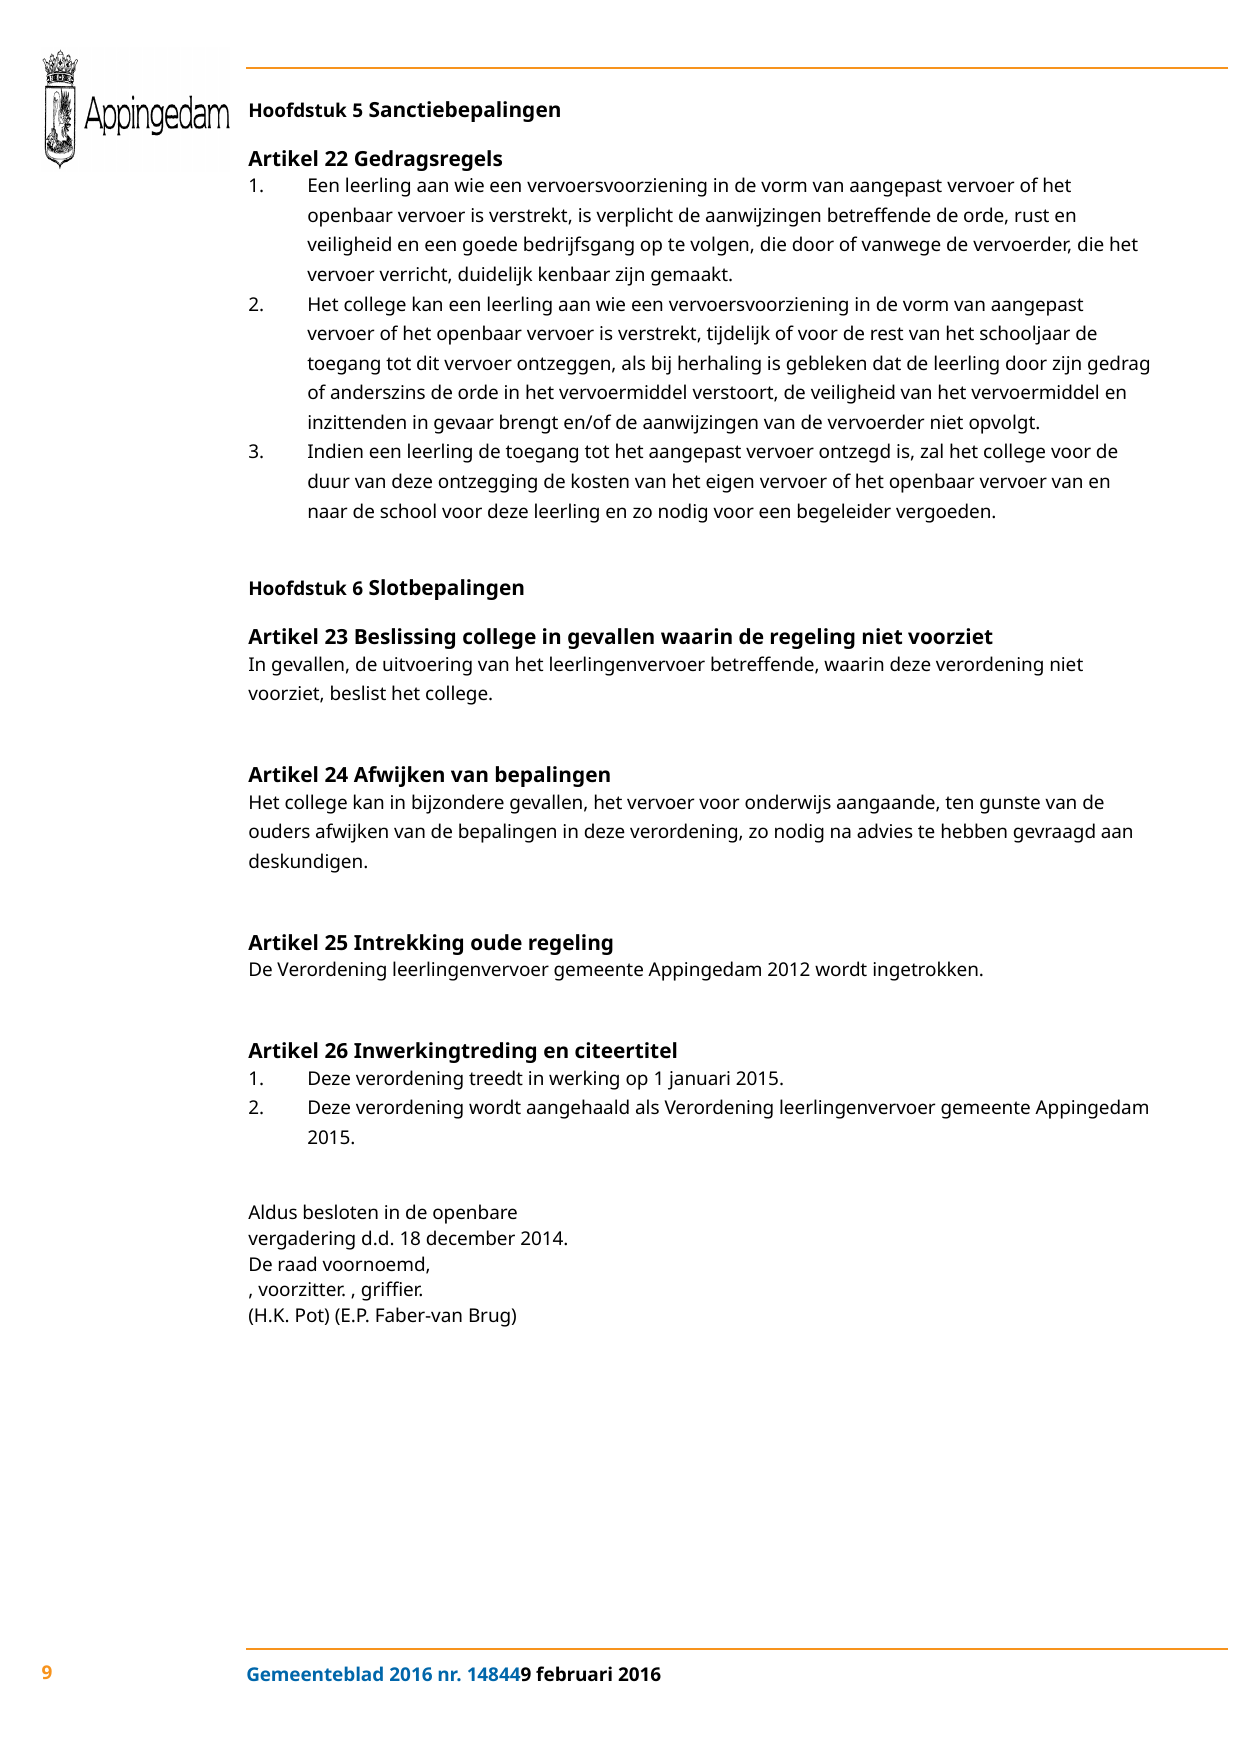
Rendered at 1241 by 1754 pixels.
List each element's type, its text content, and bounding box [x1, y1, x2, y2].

text Artikel 22 Gedragsregels [248, 144, 1152, 172]
text Artikel 24 Afwijken van bepalingen [248, 760, 1152, 789]
picture [41, 47, 231, 172]
list Een leerling aan wie een vervoersvoorziening in de vorm van aangepast vervoer of het openbaar vervoer is verstrekt, is verplicht de aanwijzingen betreffende de orde, rust en veiligheid en een goede bedrijfsgang op te volgen, die door of vanwege de vervoerder, die het vervoer verricht, duidelijk kenbaar zijn gemaakt. [248, 172, 1152, 287]
text , voorzitter. , griffier. [248, 1276, 1152, 1302]
list Deze verordening wordt aangehaald als Verordening leerlingenvervoer gemeente Appingedam 2015. [248, 1094, 1152, 1150]
text Het college kan in bijzondere gevallen, het vervoer voor onderwijs aangaande, ten gunste van de ouders afwijken van de bepalingen in deze verordening, zo nodig na advies te hebben gevraagd aan deskundigen. [248, 789, 1152, 874]
text Artikel 25 Intrekking oude regeling [248, 928, 1152, 956]
text (H.K. Pot) (E.P. Faber-van Brug) [248, 1302, 1152, 1328]
text In gevallen, de uitvoering van het leerlingenvervoer betreffende, waarin deze verordening niet voorziet, beslist het college. [248, 651, 1152, 706]
text De Verordening leerlingenvervoer gemeente Appingedam 2012 wordt ingetrokken. [248, 956, 1152, 982]
list Indien een leerling de toegang tot het aangepast vervoer ontzegd is, zal het college voor de duur van deze ontzegging de kosten van het eigen vervoer of het openbaar vervoer van en naar de school voor deze leerling en zo nodig voor een begeleider vergoeden. [248, 439, 1152, 524]
text Hoofdstuk 6 Slotbepalingen [248, 573, 1152, 602]
text Artikel 26 Inwerkingtreding en citeertitel [248, 1036, 1152, 1065]
text Artikel 23 Beslissing college in gevallen waarin de regeling niet voorziet [248, 622, 1152, 651]
list Deze verordening treedt in werking op 1 januari 2015. [248, 1065, 1152, 1091]
list Het college kan een leerling aan wie een vervoersvoorziening in de vorm van aangepast vervoer of het openbaar vervoer is verstrekt, tijdelijk of voor de rest van het schooljaar de toegang tot dit vervoer ontzeggen, als bij herhaling is gebleken dat de leerling door zijn gedrag of anderszins de orde in het vervoermiddel verstoort, de veiligheid van het vervoermiddel en inzittenden in gevaar brengt en/of de aanwijzingen van de vervoerder niet opvolgt. [248, 291, 1152, 435]
text De raad voornoemd, [248, 1251, 1152, 1276]
text vergadering d.d. 18 december 2014. [248, 1225, 1152, 1251]
text Hoofdstuk 5 Sanctiebepalingen [248, 95, 1152, 123]
text Aldus besloten in de openbare [248, 1199, 1152, 1225]
